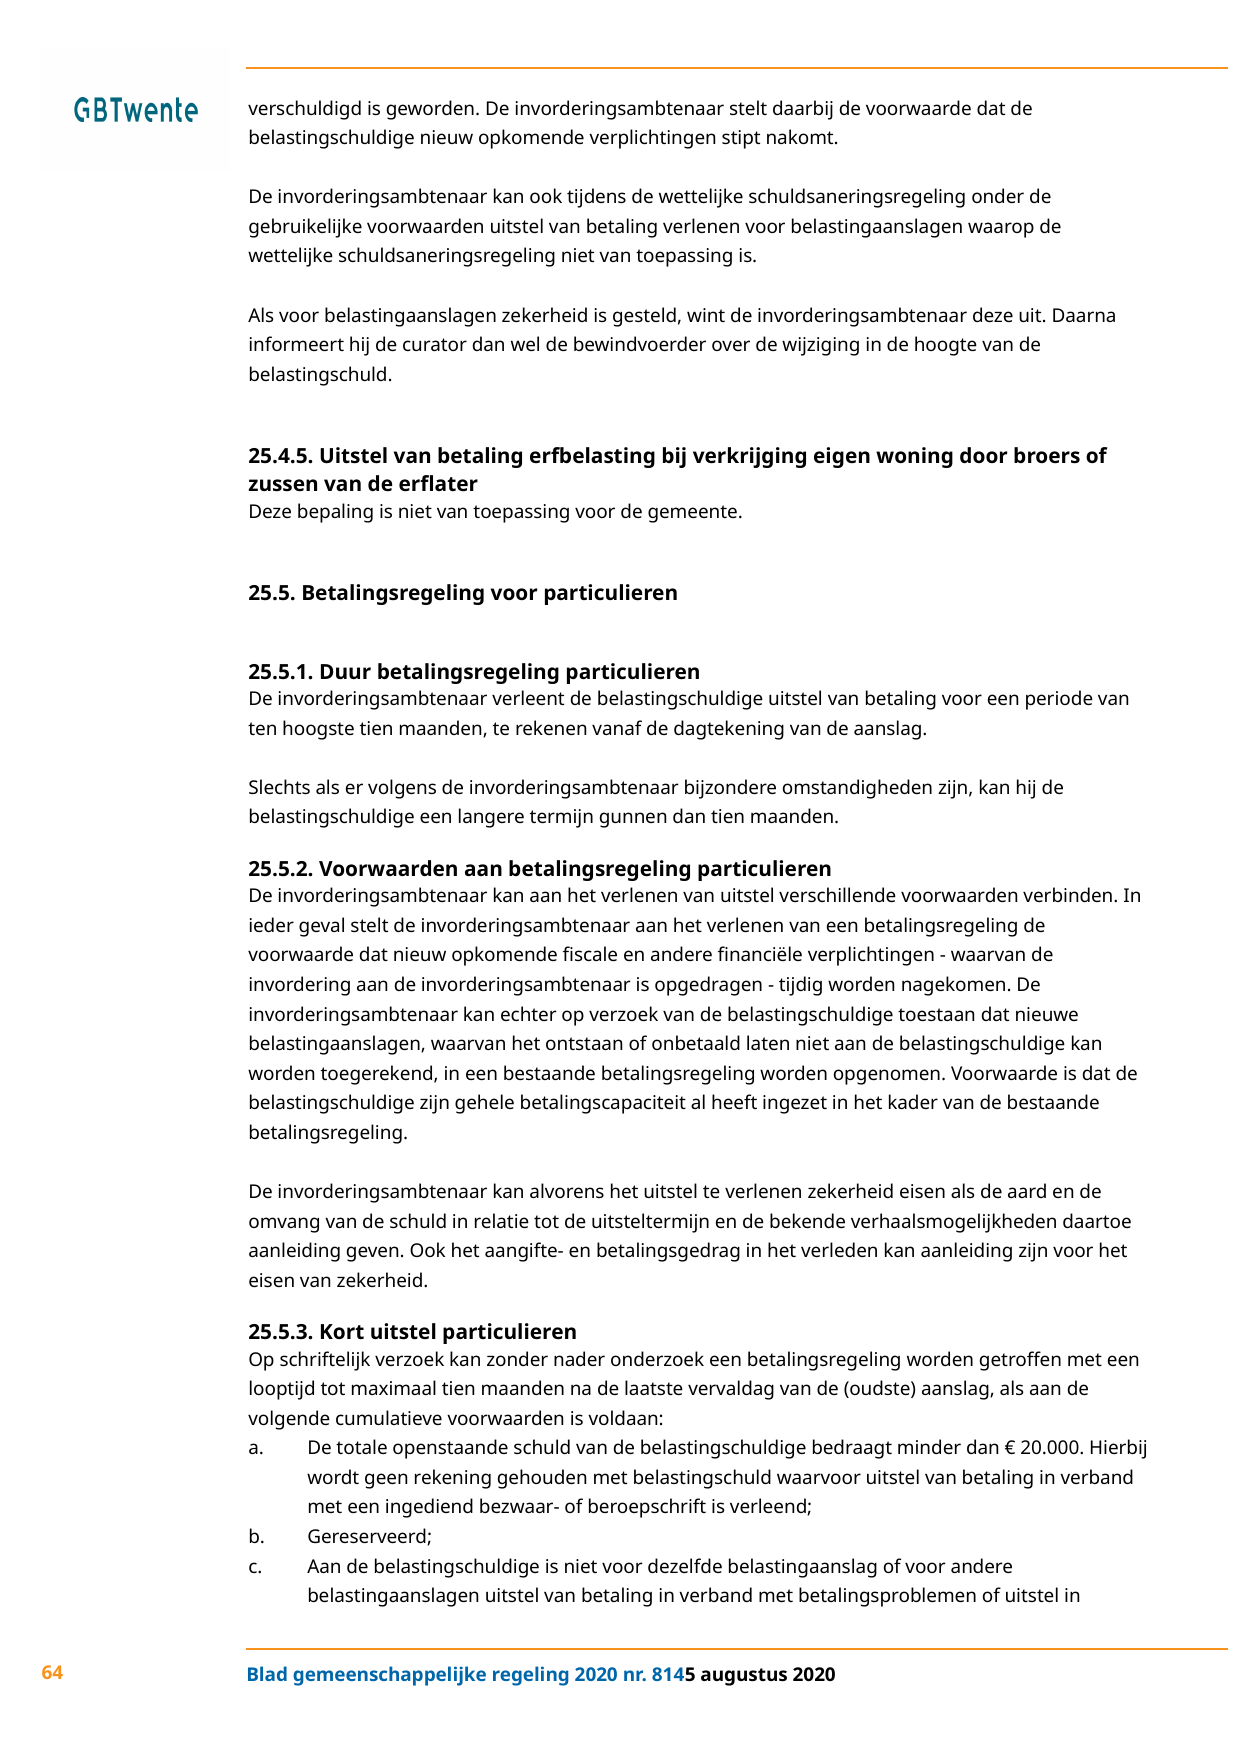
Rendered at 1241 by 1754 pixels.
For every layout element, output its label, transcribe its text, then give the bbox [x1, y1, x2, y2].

text Slechts als er volgens de invorderingsambtenaar bijzondere omstandigheden zijn, kan hij de belastingschuldige een langere termijn gunnen dan tien maanden. [248, 774, 1152, 829]
text Deze bepaling is niet van toepassing voor de gemeente. [248, 498, 1152, 524]
list De totale openstaande schuld van de belastingschuldige bedraagt minder dan € 20.000. Hierbij wordt geen rekening gehouden met belastingschuld waarvoor uitstel van betaling in verband met een ingediend bezwaar- of beroepschrift is verleend; [248, 1434, 1152, 1519]
list Aan de belastingschuldige is niet voor dezelfde belastingaanslag of voor andere belastingaanslagen uitstel van betaling in verband met betalingsproblemen of uitstel in [248, 1553, 1152, 1608]
text Als voor belastingaanslagen zekerheid is gesteld, wint de invorderingsambtenaar deze uit. Daarna informeert hij de curator dan wel de bewindvoerder over de wijziging in de hoogte van de belastingschuld. [248, 302, 1152, 387]
text 25.4.5. Uitstel van betaling erfbelasting bij verkrijging eigen woning door broers of zussen van de erflater [248, 441, 1152, 498]
text 25.5.1. Duur betalingsregeling particulieren [248, 657, 1152, 685]
text 25.5.2. Voorwaarden aan betalingsregeling particulieren [248, 854, 1152, 882]
text 25.5.3. Kort uitstel particulieren [248, 1317, 1152, 1346]
text De invorderingsambtenaar verleent de belastingschuldige uitstel van betaling voor een periode van ten hoogste tien maanden, te rekenen vanaf de dagtekening van de aanslag. [248, 685, 1152, 741]
picture [41, 47, 231, 172]
list Gereserveerd; [248, 1523, 1152, 1549]
text De invorderingsambtenaar kan aan het verlenen van uitstel verschillende voorwaarden verbinden. In ieder geval stelt de invorderingsambtenaar aan het verlenen van een betalingsregeling de voorwaarde dat nieuw opkomende fiscale en andere financiële verplichtingen - waarvan de invordering aan de invorderingsambtenaar is opgedragen - tijdig worden nagekomen. De invorderingsambtenaar kan echter op verzoek van de belastingschuldige toestaan dat nieuwe belastingaanslagen, waarvan het ontstaan of onbetaald laten niet aan de belastingschuldige kan worden toegerekend, in een bestaande betalingsregeling worden opgenomen. Voorwaarde is dat de belastingschuldige zijn gehele betalingscapaciteit al heeft ingezet in het kader van de bestaande betalingsregeling. [248, 882, 1152, 1145]
text De invorderingsambtenaar kan alvorens het uitstel te verlenen zekerheid eisen als de aard en de omvang van de schuld in relatie tot de uitsteltermijn en de bekende verhaalsmogelijkheden daartoe aanleiding geven. Ook het aangifte- en betalingsgedrag in het verleden kan aanleiding zijn voor het eisen van zekerheid. [248, 1178, 1152, 1293]
text Op schriftelijk verzoek kan zonder nader onderzoek een betalingsregeling worden getroffen met een looptijd tot maximaal tien maanden na de laatste vervaldag van de (oudste) aanslag, als aan de volgende cumulatieve voorwaarden is voldaan: [248, 1346, 1152, 1431]
text 25.5. Betalingsregeling voor particulieren [248, 578, 1152, 606]
text verschuldigd is geworden. De invorderingsambtenaar stelt daarbij de voorwaarde dat de belastingschuldige nieuw opkomende verplichtingen stipt nakomt. [248, 95, 1152, 150]
text De invorderingsambtenaar kan ook tijdens de wettelijke schuldsaneringsregeling onder de gebruikelijke voorwaarden uitstel van betaling verlenen voor belastingaanslagen waarop de wettelijke schuldsaneringsregeling niet van toepassing is. [248, 183, 1152, 268]
